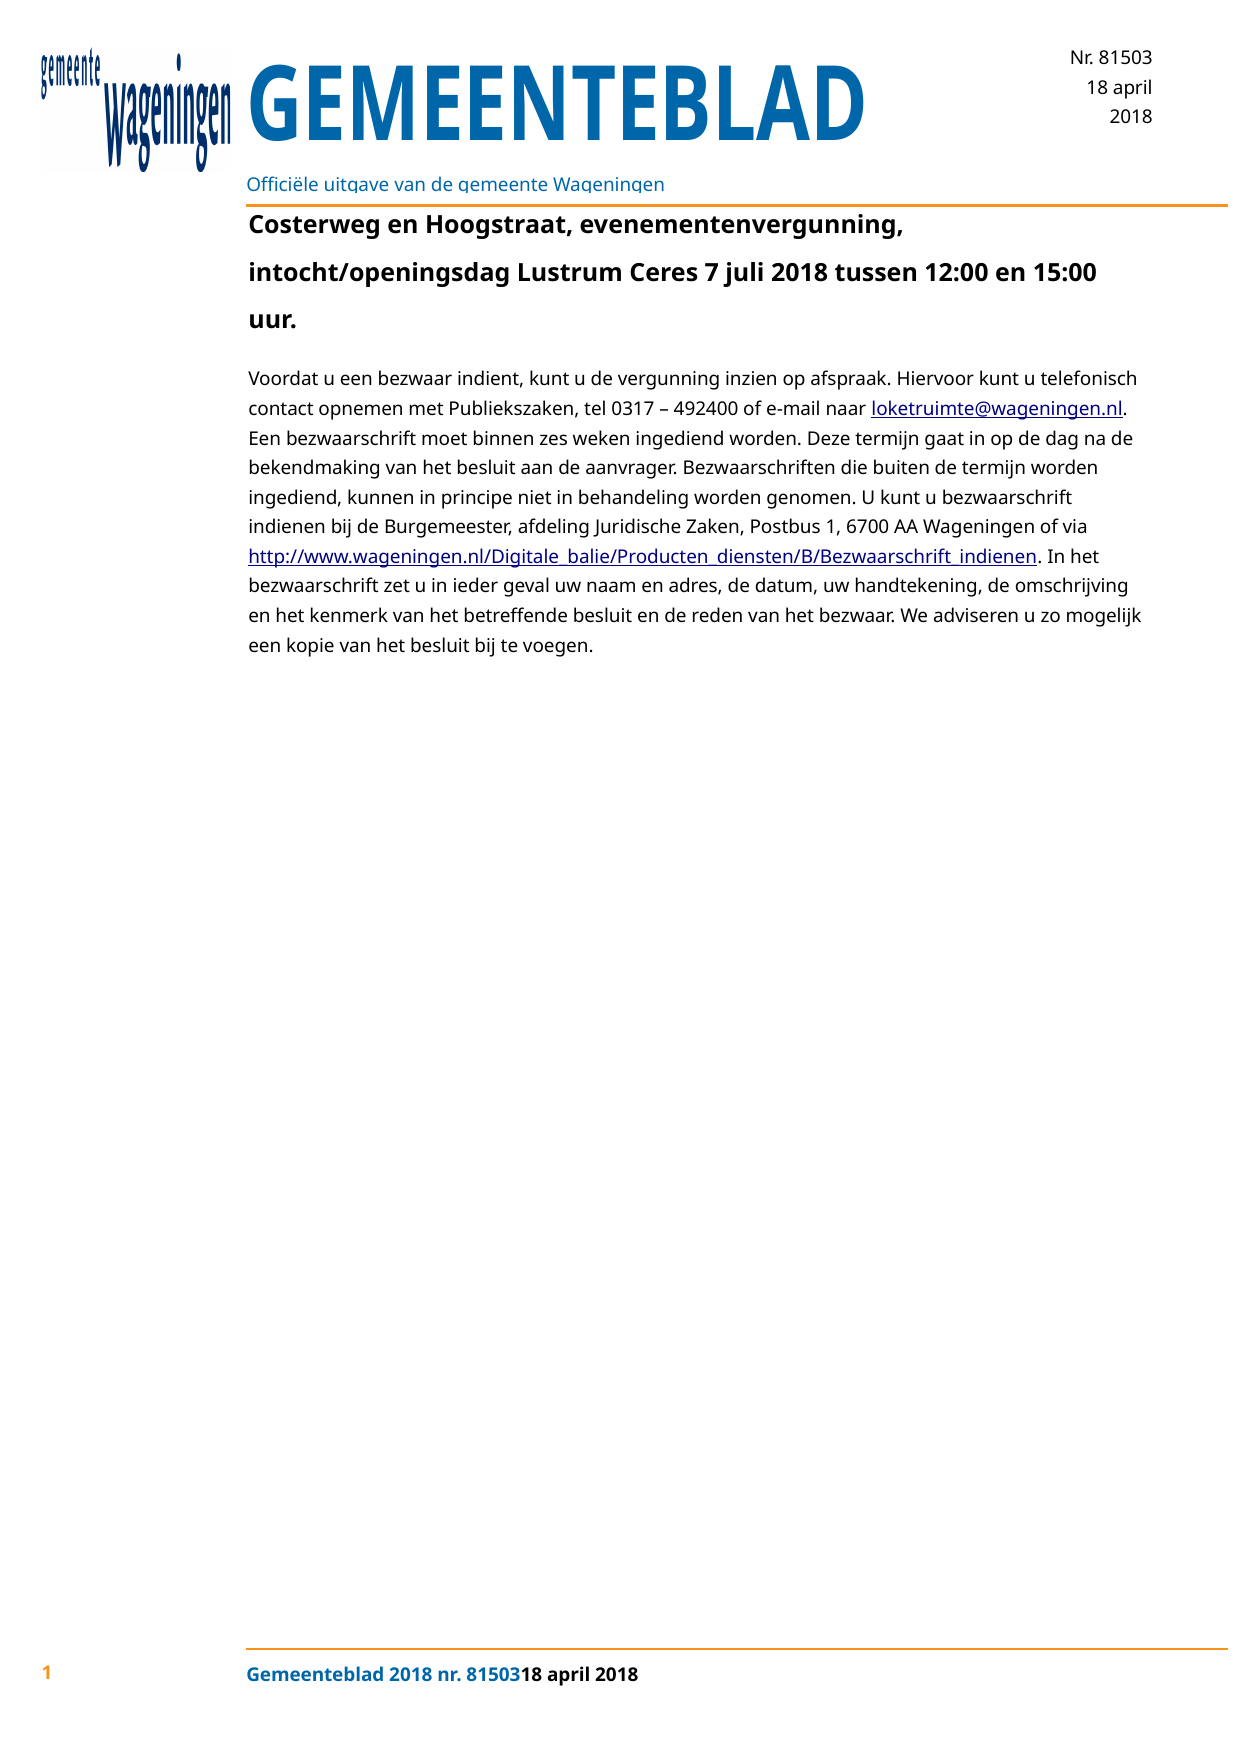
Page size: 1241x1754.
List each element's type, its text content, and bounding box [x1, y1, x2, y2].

text Costerweg en Hoogstraat, evenementenvergunning, intocht/openingsdag Lustrum Ceres 7 juli 2018 tussen 12:00 en 15:00 uur. [248, 207, 1152, 336]
picture [41, 47, 231, 172]
text Voordat u een bezwaar indient, kunt u de vergunning inzien op afspraak. Hiervoor kunt u telefonisch contact opnemen met Publiekszaken, tel 0317 – 492400 of e-mail naar loketruimte@wageningen.nl. Een bezwaarschrift moet binnen zes weken ingediend worden. Deze termijn gaat in op de dag na de bekendmaking van het besluit aan de aanvrager. Bezwaarschriften die buiten de termijn worden ingediend, kunnen in principe niet in behandeling worden genomen. U kunt u bezwaarschrift indienen bij de Burgemeester, afdeling Juridische Zaken, Postbus 1, 6700 AA Wageningen of via http://www.wageningen.nl/Digitale_balie/Producten_diensten/B/Bezwaarschrift_indienen. In het bezwaarschrift zet u in ieder geval uw naam en adres, de datum, uw handtekening, de omschrijving en het kenmerk van het betreffende besluit en de reden van het bezwaar. We adviseren u zo mogelijk een kopie van het besluit bij te voegen. [248, 366, 1152, 657]
